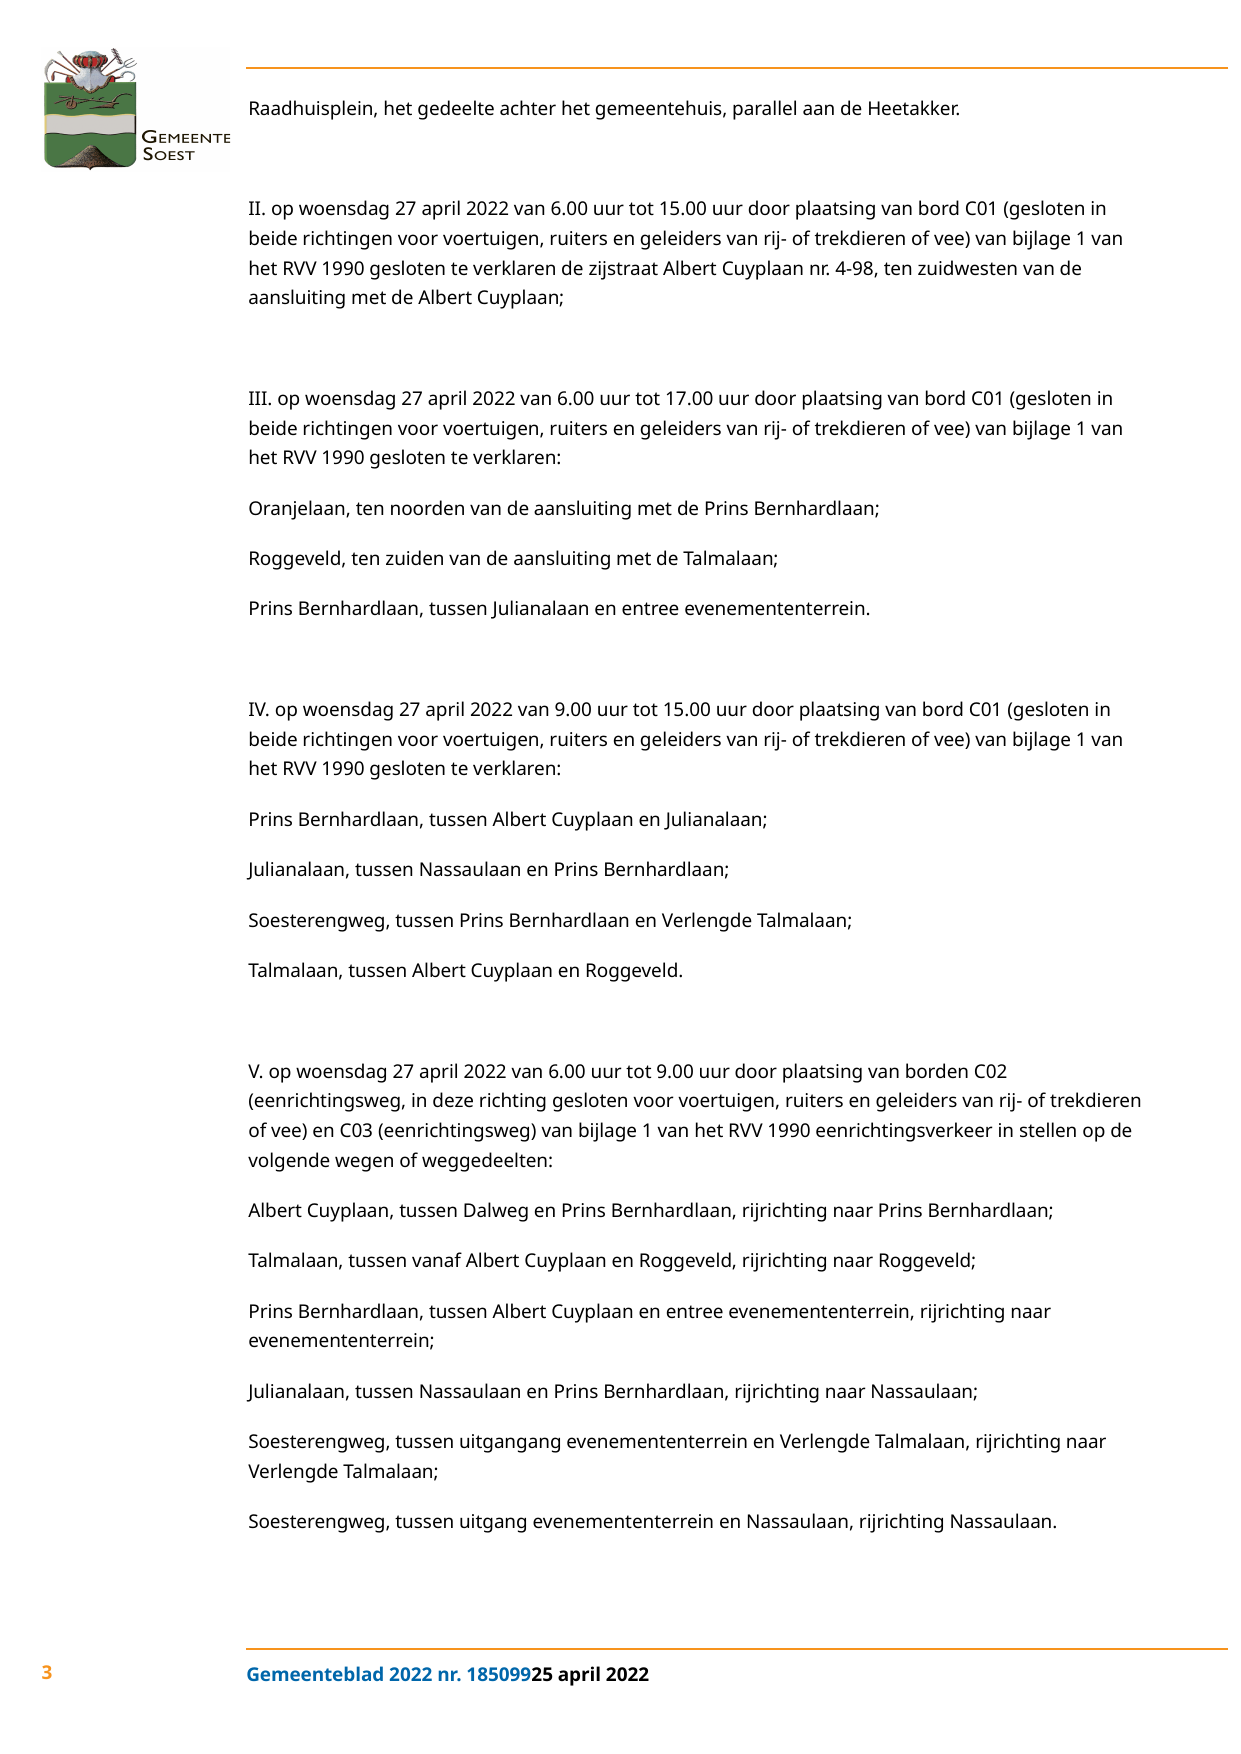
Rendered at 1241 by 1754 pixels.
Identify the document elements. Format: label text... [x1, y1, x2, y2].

text Albert Cuyplaan, tussen Dalweg en Prins Bernhardlaan, rijrichting naar Prins Bernhardlaan; [248, 1197, 1152, 1223]
text Raadhuisplein, het gedeelte achter het gemeentehuis, parallel aan de Heetakker. [248, 95, 1152, 121]
text Soesterengweg, tussen uitgangang evenemententerrein en Verlengde Talmalaan, rijrichting naar Verlengde Talmalaan; [248, 1428, 1152, 1484]
text Talmalaan, tussen Albert Cuyplaan en Roggeveld. [248, 957, 1152, 983]
text Soesterengweg, tussen uitgang evenemententerrein en Nassaulaan, rijrichting Nassaulaan. [248, 1508, 1152, 1534]
picture [41, 47, 231, 172]
text III. op woensdag 27 april 2022 van 6.00 uur tot 17.00 uur door plaatsing van bord C01 (gesloten in beide richtingen voor voertuigen, ruiters en geleiders van rij- of trekdieren of vee) van bijlage 1 van het RVV 1990 gesloten te verklaren: [248, 385, 1152, 470]
text Prins Bernhardlaan, tussen Albert Cuyplaan en entree evenemententerrein, rijrichting naar evenemententerrein; [248, 1298, 1152, 1353]
text Talmalaan, tussen vanaf Albert Cuyplaan en Roggeveld, rijrichting naar Roggeveld; [248, 1248, 1152, 1273]
text Julianalaan, tussen Nassaulaan en Prins Bernhardlaan; [248, 856, 1152, 882]
text Soesterengweg, tussen Prins Bernhardlaan en Verlengde Talmalaan; [248, 907, 1152, 933]
text IV. op woensdag 27 april 2022 van 9.00 uur tot 15.00 uur door plaatsing van bord C01 (gesloten in beide richtingen voor voertuigen, ruiters en geleiders van rij- of trekdieren of vee) van bijlage 1 van het RVV 1990 gesloten te verklaren: [248, 696, 1152, 781]
text Prins Bernhardlaan, tussen Julianalaan en entree evenemententerrein. [248, 596, 1152, 621]
text Julianalaan, tussen Nassaulaan en Prins Bernhardlaan, rijrichting naar Nassaulaan; [248, 1378, 1152, 1404]
text II. op woensdag 27 april 2022 van 6.00 uur tot 15.00 uur door plaatsing van bord C01 (gesloten in beide richtingen voor voertuigen, ruiters en geleiders van rij- of trekdieren of vee) van bijlage 1 van het RVV 1990 gesloten te verklaren de zijstraat Albert Cuyplaan nr. 4-98, ten zuidwesten van de aansluiting met de Albert Cuyplaan; [248, 196, 1152, 310]
text Roggeveld, ten zuiden van de aansluiting met de Talmalaan; [248, 545, 1152, 571]
text Prins Bernhardlaan, tussen Albert Cuyplaan en Julianalaan; [248, 806, 1152, 832]
text V. op woensdag 27 april 2022 van 6.00 uur tot 9.00 uur door plaatsing van borden C02 (eenrichtingsweg, in deze richting gesloten voor voertuigen, ruiters en geleiders van rij- of trekdieren of vee) en C03 (eenrichtingsweg) van bijlage 1 van het RVV 1990 eenrichtingsverkeer in stellen op de volgende wegen of weggedeelten: [248, 1058, 1152, 1173]
text Oranjelaan, ten noorden van de aansluiting met de Prins Bernhardlaan; [248, 495, 1152, 521]
